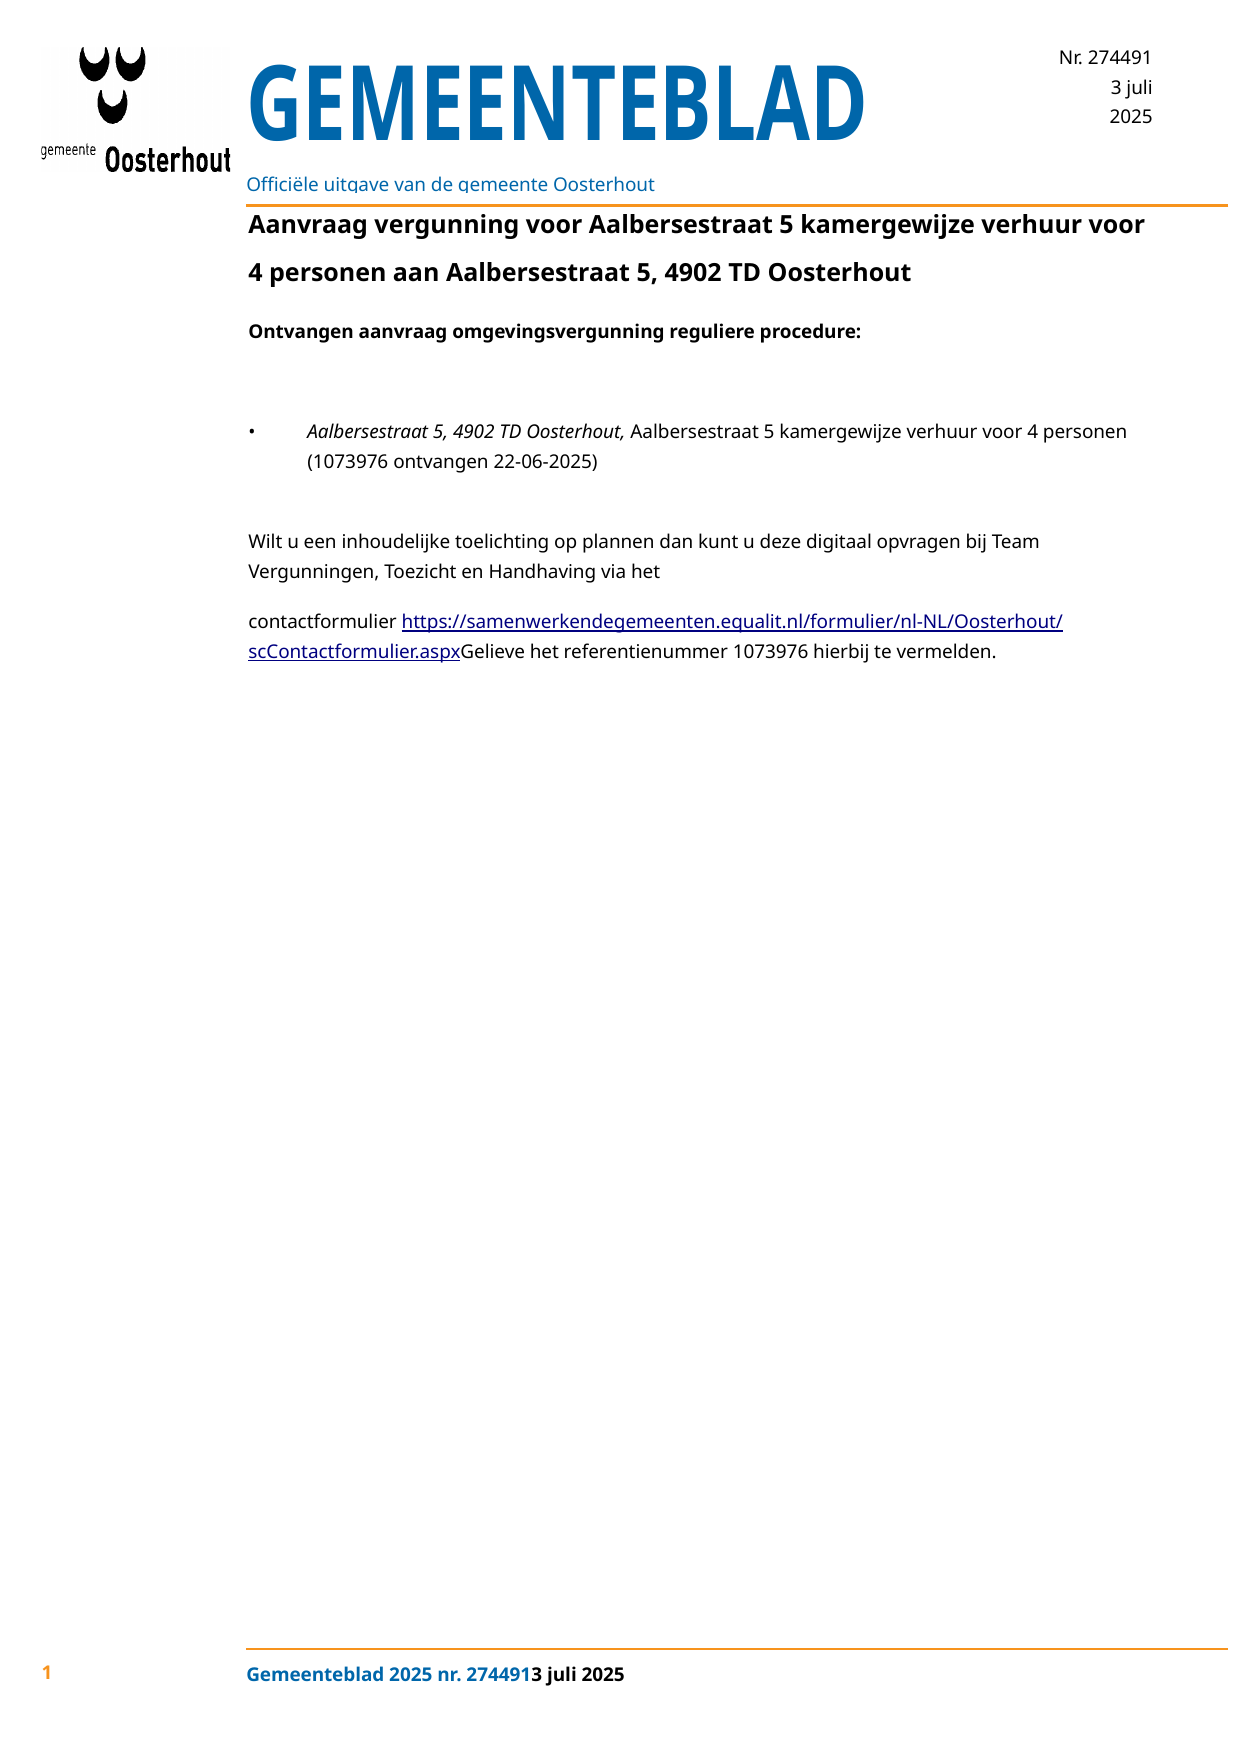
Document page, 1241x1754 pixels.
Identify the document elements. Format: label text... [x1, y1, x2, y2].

text Ontvangen aanvraag omgevingsvergunning reguliere procedure: [248, 318, 1152, 344]
text contactformulier https://samenwerkendegemeenten.equalit.nl/formulier/nl-NL/Oosterhout/scContactformulier.aspxGelieve het referentienummer 1073976 hierbij te vermelden. [248, 608, 1152, 664]
picture [41, 47, 231, 172]
text Aanvraag vergunning voor Aalbersestraat 5 kamergewijze verhuur voor 4 personen aan Aalbersestraat 5, 4902 TD Oosterhout [248, 207, 1152, 288]
text Wilt u een inhoudelijke toelichting op plannen dan kunt u deze digitaal opvragen bij Team Vergunningen, Toezicht en Handhaving via het [248, 528, 1152, 584]
list Aalbersestraat 5, 4902 TD Oosterhout, Aalbersestraat 5 kamergewijze verhuur voor 4 personen (1073976 ontvangen 22-06-2025) [248, 419, 1152, 474]
